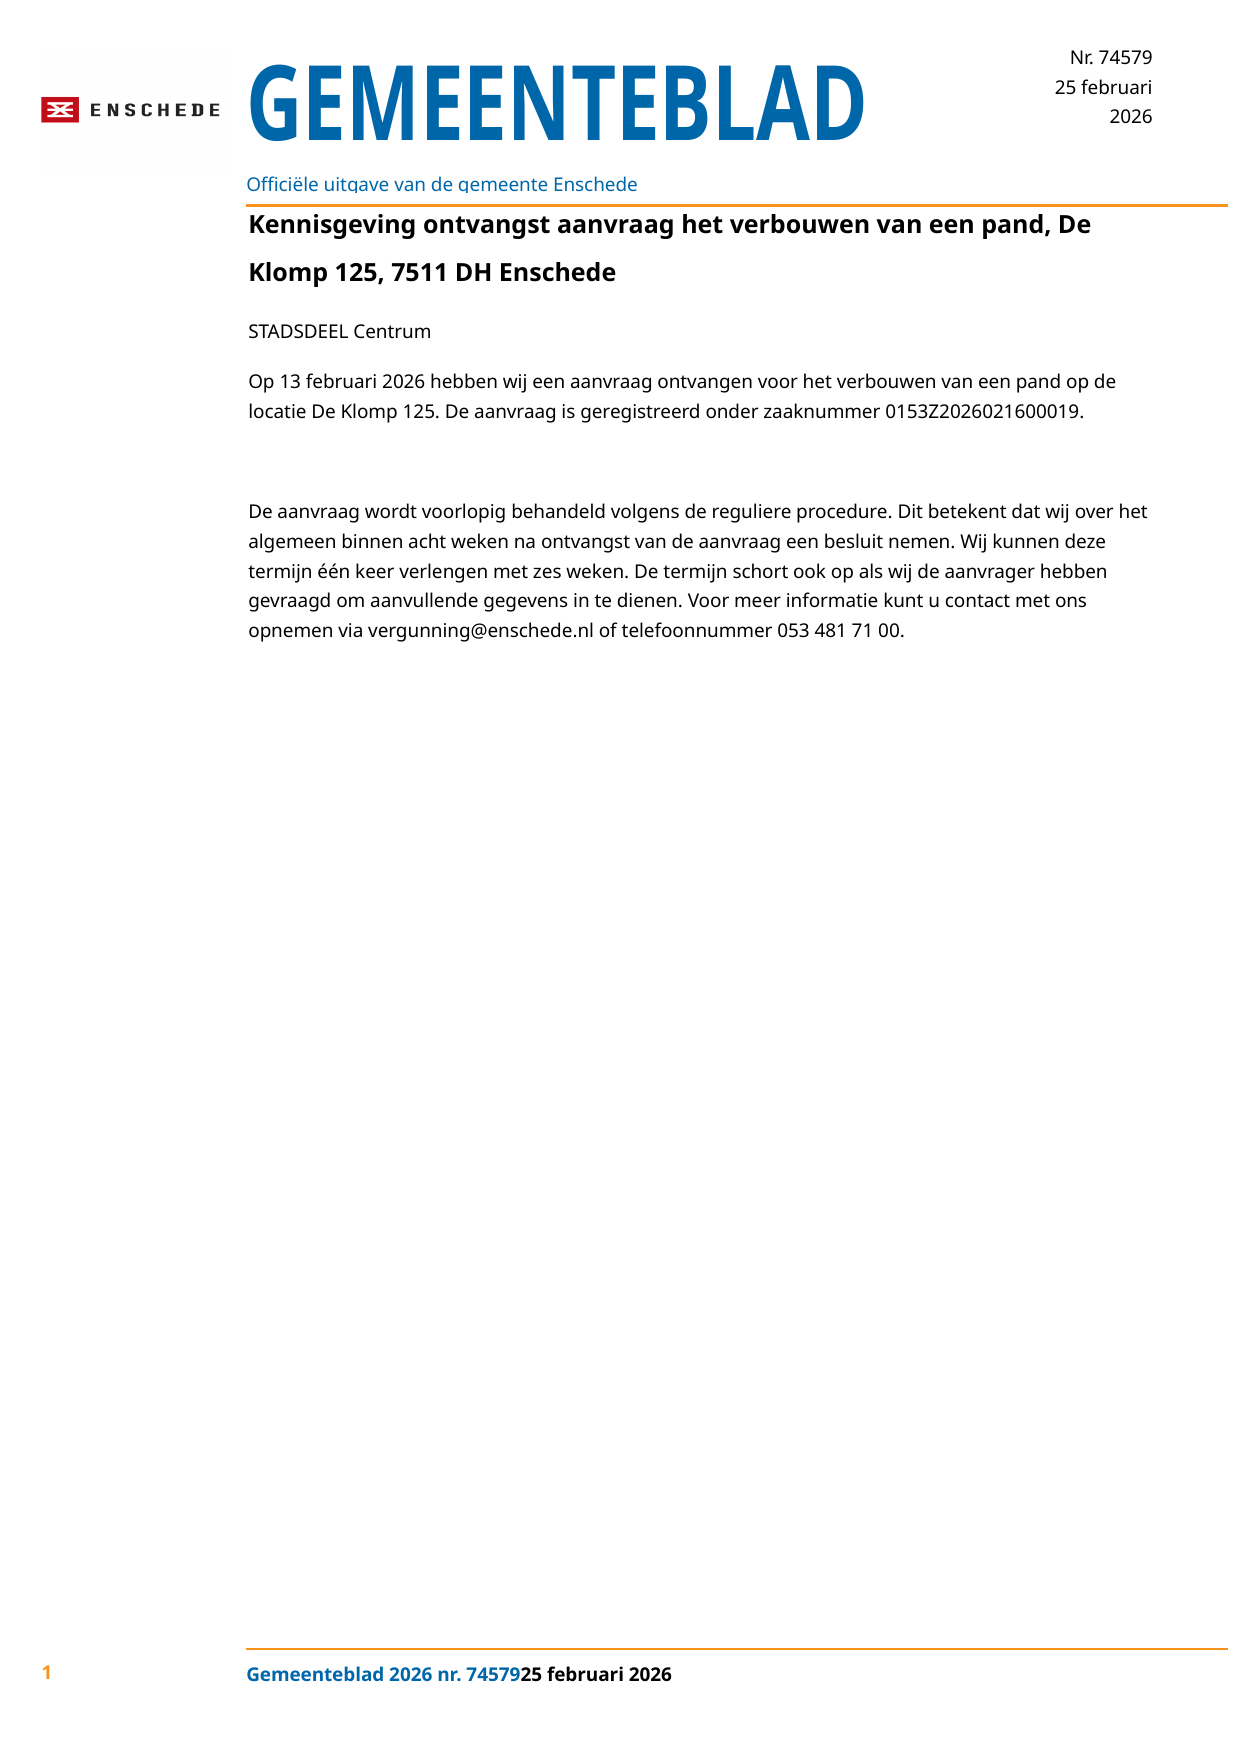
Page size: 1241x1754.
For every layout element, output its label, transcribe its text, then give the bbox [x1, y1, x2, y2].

text STADSDEEL Centrum [248, 318, 1152, 344]
text Op 13 februari 2026 hebben wij een aanvraag ontvangen voor het verbouwen van een pand op de locatie De Klomp 125. De aanvraag is geregistreerd onder zaaknummer 0153Z2026021600019. [248, 368, 1152, 424]
text Kennisgeving ontvangst aanvraag het verbouwen van een pand, De Klomp 125, 7511 DH Enschede [248, 207, 1152, 288]
text De aanvraag wordt voorlopig behandeld volgens de reguliere procedure. Dit betekent dat wij over het algemeen binnen acht weken na ontvangst van de aanvraag een besluit nemen. Wij kunnen deze termijn één keer verlengen met zes weken. De termijn schort ook op als wij de aanvrager hebben gevraagd om aanvullende gegevens in te dienen. Voor meer informatie kunt u contact met ons opnemen via vergunning@enschede.nl of telefoonnummer 053 481 71 00. [248, 499, 1152, 643]
picture [41, 47, 231, 172]
